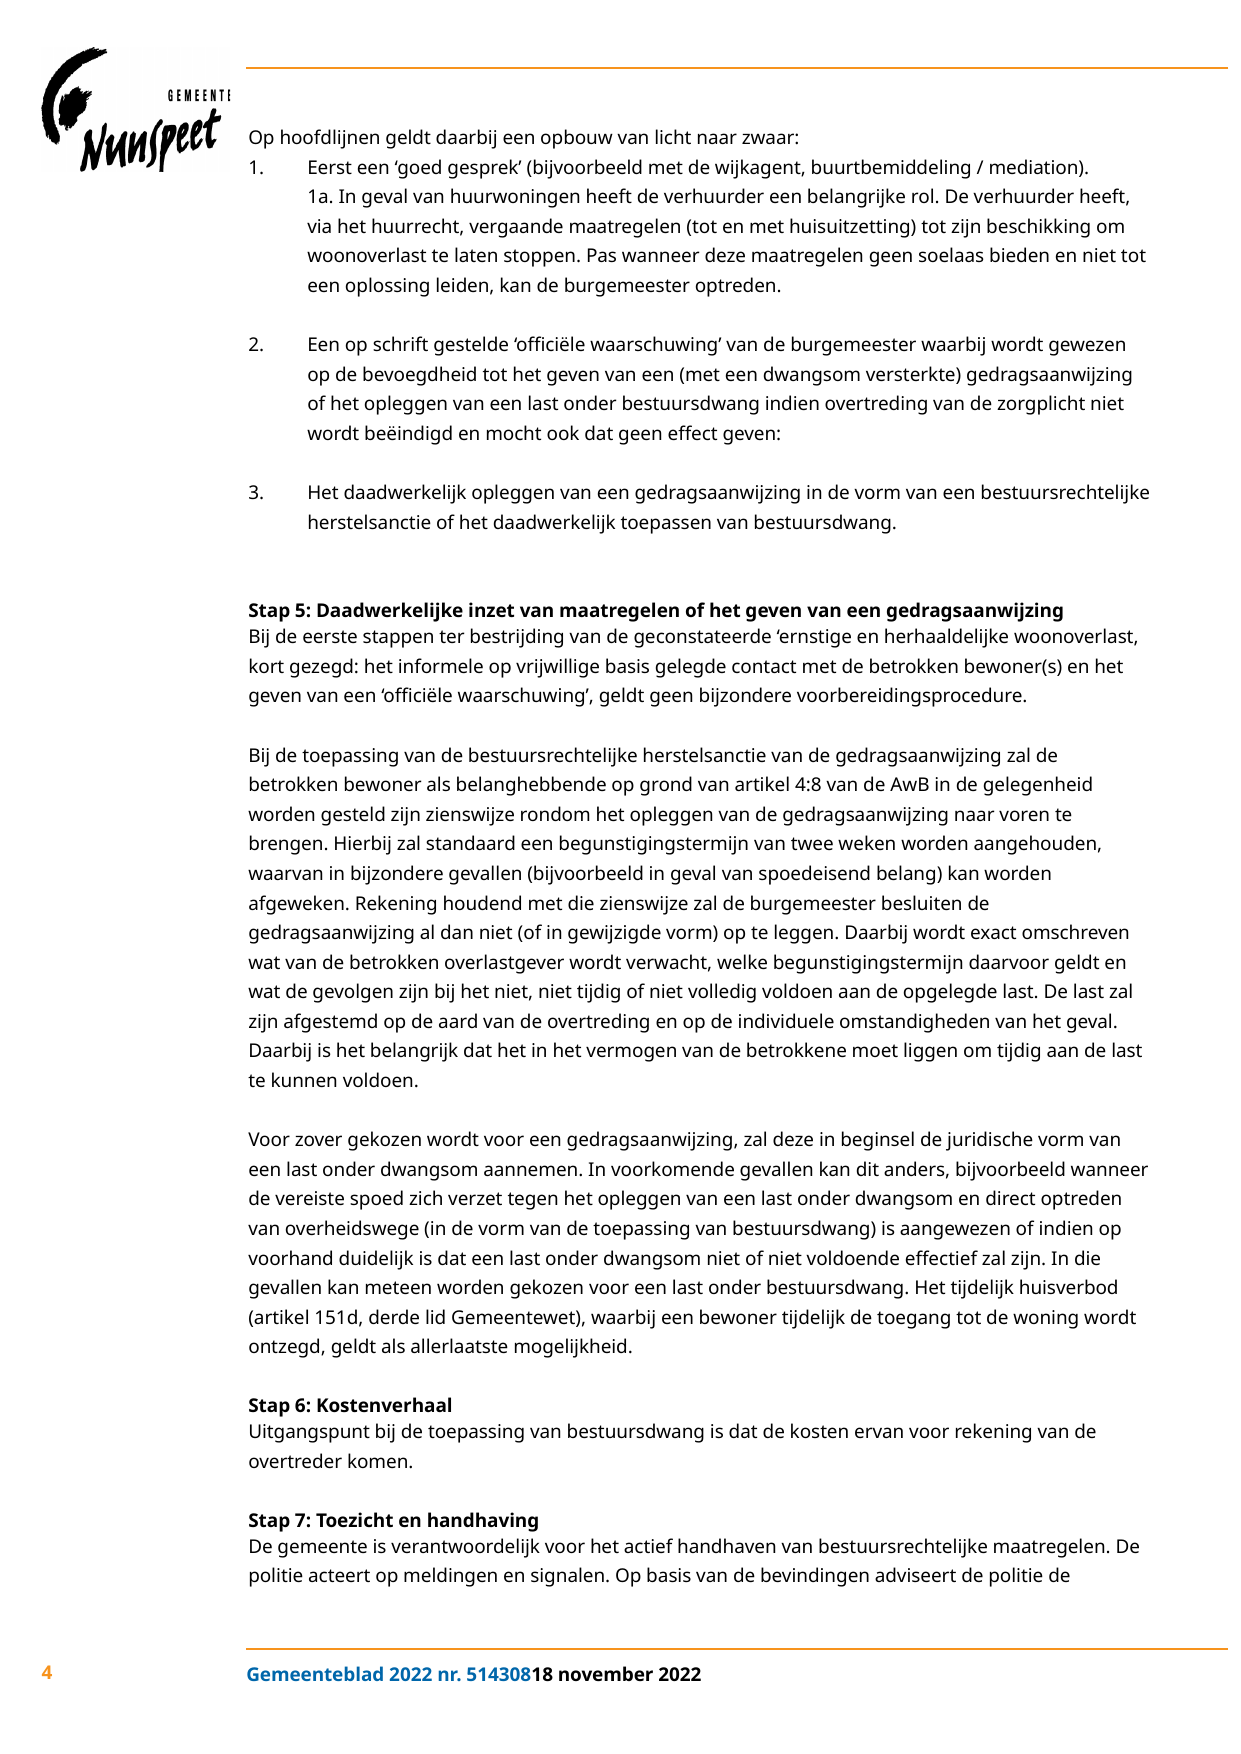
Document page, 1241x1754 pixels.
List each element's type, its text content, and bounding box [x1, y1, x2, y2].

text Bij de toepassing van de bestuursrechtelijke herstelsanctie van de gedragsaanwijzing zal de betrokken bewoner als belanghebbende op grond van artikel 4:8 van de AwB in de gelegenheid worden gesteld zijn zienswijze rondom het opleggen van de gedragsaanwijzing naar voren te brengen. Hierbij zal standaard een begunstigingstermijn van twee weken worden aangehouden, waarvan in bijzondere gevallen (bijvoorbeeld in geval van spoedeisend belang) kan worden afgeweken. Rekening houdend met die zienswijze zal de burgemeester besluiten de gedragsaanwijzing al dan niet (of in gewijzigde vorm) op te leggen. Daarbij wordt exact omschreven wat van de betrokken overlastgever wordt verwacht, welke begunstigingstermijn daarvoor geldt en wat de gevolgen zijn bij het niet, niet tijdig of niet volledig voldoen aan de opgelegde last. De last zal zijn afgestemd op de aard van de overtreding en op de individuele omstandigheden van het geval. Daarbij is het belangrijk dat het in het vermogen van de betrokkene moet liggen om tijdig aan de last te kunnen voldoen. [248, 742, 1152, 1093]
list Het daadwerkelijk opleggen van een gedragsaanwijzing in de vorm van een bestuursrechtelijke herstelsanctie of het daadwerkelijk toepassen van bestuursdwang. [248, 479, 1152, 535]
text Op hoofdlijnen geldt daarbij een opbouw van licht naar zwaar: [248, 124, 1152, 150]
text Stap 7: Toezicht en handhaving [248, 1507, 1152, 1533]
text Voor zover gekozen wordt voor een gedragsaanwijzing, zal deze in beginsel de juridische vorm van een last onder dwangsom aannemen. In voorkomende gevallen kan dit anders, bijvoorbeeld wanneer de vereiste spoed zich verzet tegen het opleggen van een last onder dwangsom en direct optreden van overheidswege (in de vorm van de toepassing van bestuursdwang) is aangewezen of indien op voorhand duidelijk is dat een last onder dwangsom niet of niet voldoende effectief zal zijn. In die gevallen kan meteen worden gekozen voor een last onder bestuursdwang. Het tijdelijk huisverbod (artikel 151d, derde lid Gemeentewet), waarbij een bewoner tijdelijk de toegang tot de woning wordt ontzegd, geldt als allerlaatste mogelijkheid. [248, 1126, 1152, 1359]
text Uitgangspunt bij de toepassing van bestuursdwang is dat de kosten ervan voor rekening van de overtreder komen. [248, 1418, 1152, 1474]
list Eerst een ‘goed gesprek’ (bijvoorbeeld met de wijkagent, buurtbemiddeling / mediation). [248, 154, 1152, 180]
text Bij de eerste stappen ter bestrijding van de geconstateerde ‘ernstige en herhaaldelijke woonoverlast, kort gezegd: het informele op vrijwillige basis gelegde contact met de betrokken bewoner(s) en het geven van een ‘officiële waarschuwing’, geldt geen bijzondere voorbereidingsprocedure. [248, 623, 1152, 708]
text Stap 6: Kostenverhaal [248, 1393, 1152, 1418]
list Een op schrift gestelde ‘officiële waarschuwing’ van de burgemeester waarbij wordt gewezen op de bevoegdheid tot het geven van een (met een dwangsom versterkte) gedragsaanwijzing of het opleggen van een last onder bestuursdwang indien overtreding van de zorgplicht niet wordt beëindigd en mocht ook dat geen effect geven: [248, 331, 1152, 446]
list 1a. In geval van huurwoningen heeft de verhuurder een belangrijke rol. De verhuurder heeft, via het huurrecht, vergaande maatregelen (tot en met huisuitzetting) tot zijn beschikking om woonoverlast te laten stoppen. Pas wanneer deze maatregelen geen soelaas bieden en niet tot een oplossing leiden, kan de burgemeester optreden. [248, 183, 1152, 298]
picture [41, 47, 231, 172]
text Stap 5: Daadwerkelijke inzet van maatregelen of het geven van een gedragsaanwijzing [248, 598, 1152, 623]
text De gemeente is verantwoordelijk voor het actief handhaven van bestuursrechtelijke maatregelen. De politie acteert op meldingen en signalen. Op basis van de bevindingen adviseert de politie de [248, 1533, 1152, 1588]
